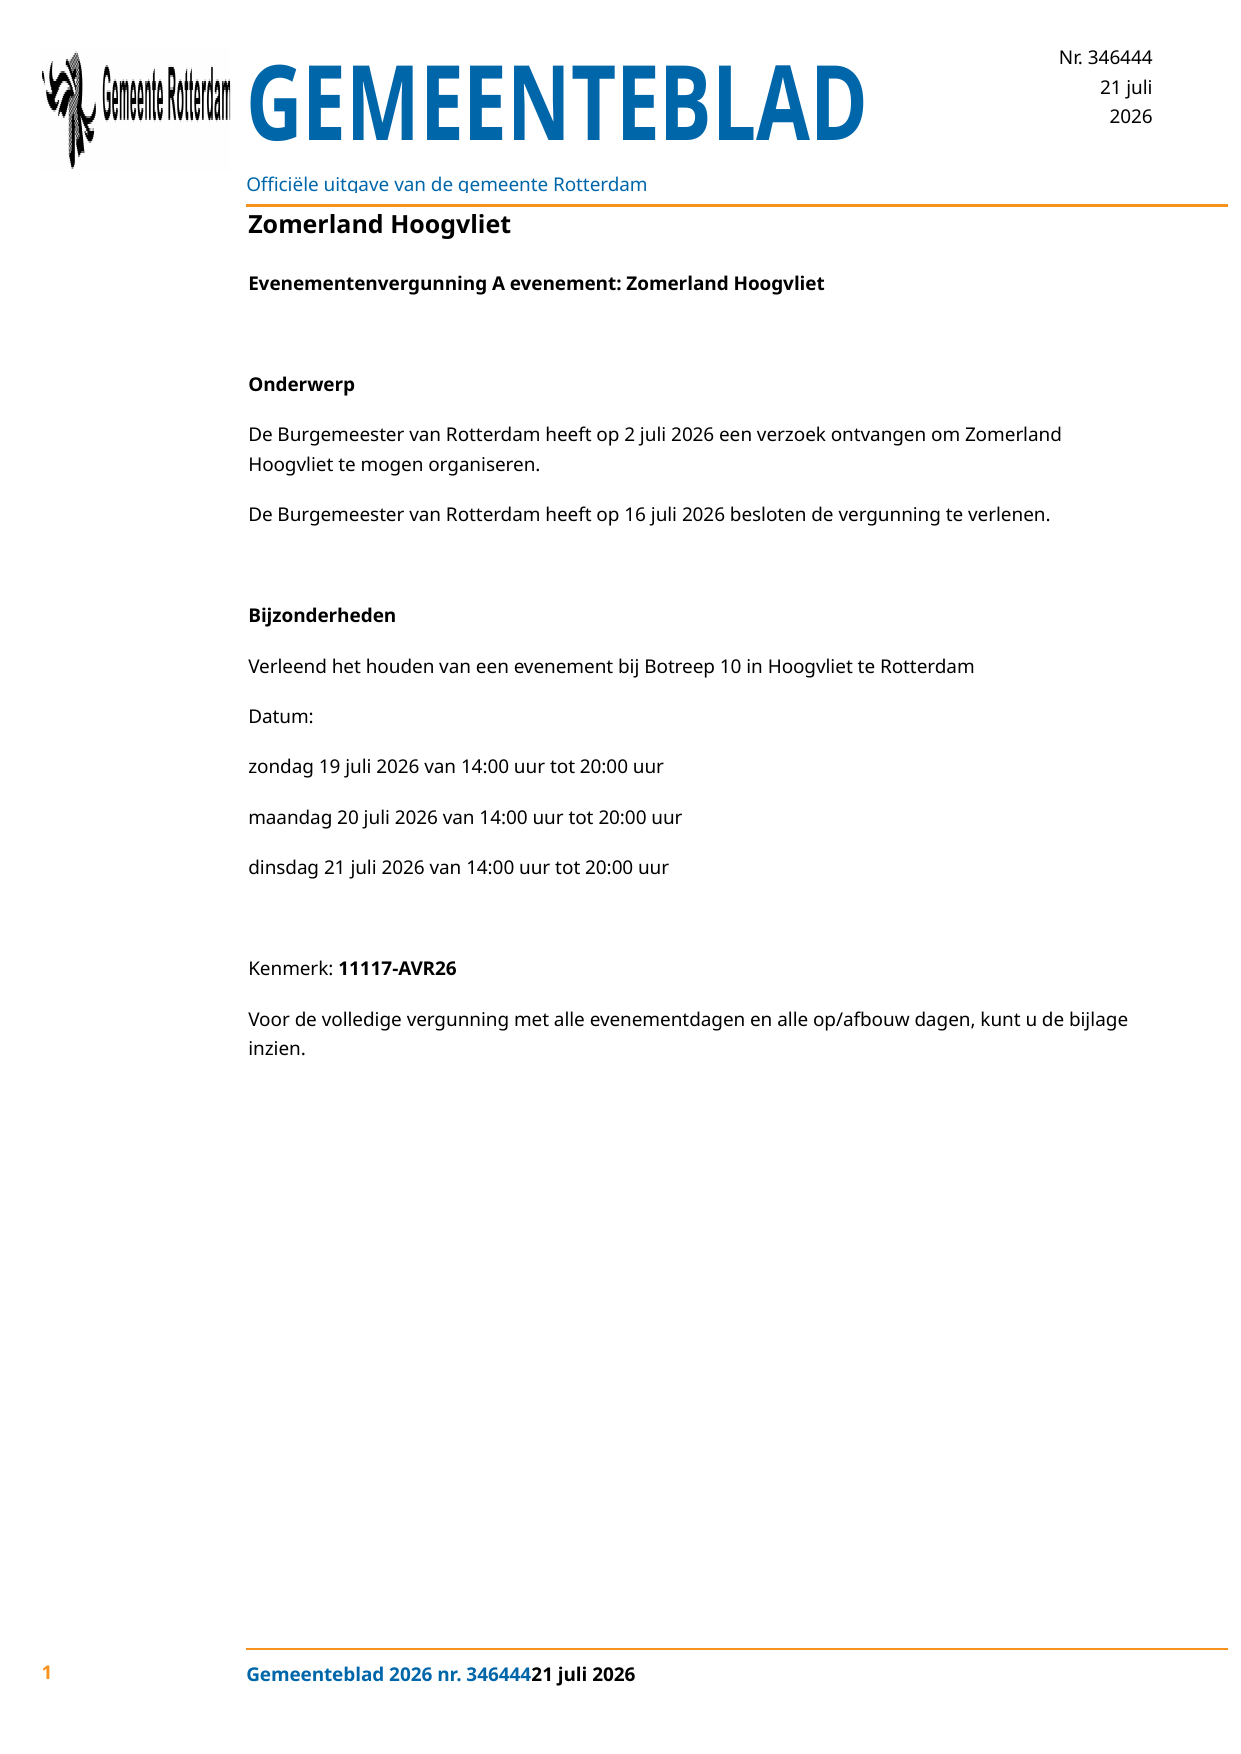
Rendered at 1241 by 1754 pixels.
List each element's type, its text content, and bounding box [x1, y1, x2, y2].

text Kenmerk: 11117-AVR26 [248, 955, 1152, 981]
text Verleend het houden van een evenement bij Botreep 10 in Hoogvliet te Rotterdam [248, 653, 1152, 678]
text De Burgemeester van Rotterdam heeft op 16 juli 2026 besloten de vergunning te verlenen. [248, 502, 1152, 527]
text Bijzonderheden [248, 602, 1152, 628]
picture [41, 47, 231, 172]
text zondag 19 juli 2026 van 14:00 uur tot 20:00 uur [248, 754, 1152, 779]
text maandag 20 juli 2026 van 14:00 uur tot 20:00 uur [248, 804, 1152, 830]
text dinsdag 21 juli 2026 van 14:00 uur tot 20:00 uur [248, 854, 1152, 880]
text Datum: [248, 703, 1152, 729]
text Zomerland Hoogvliet [248, 207, 1152, 241]
text Voor de volledige vergunning met alle evenementdagen en alle op/afbouw dagen, kunt u de bijlage inzien. [248, 1006, 1152, 1061]
text Onderwerp [248, 371, 1152, 397]
text Evenementenvergunning A evenement: Zomerland Hoogvliet [248, 270, 1152, 296]
text De Burgemeester van Rotterdam heeft op 2 juli 2026 een verzoek ontvangen om Zomerland Hoogvliet te mogen organiseren. [248, 422, 1152, 477]
